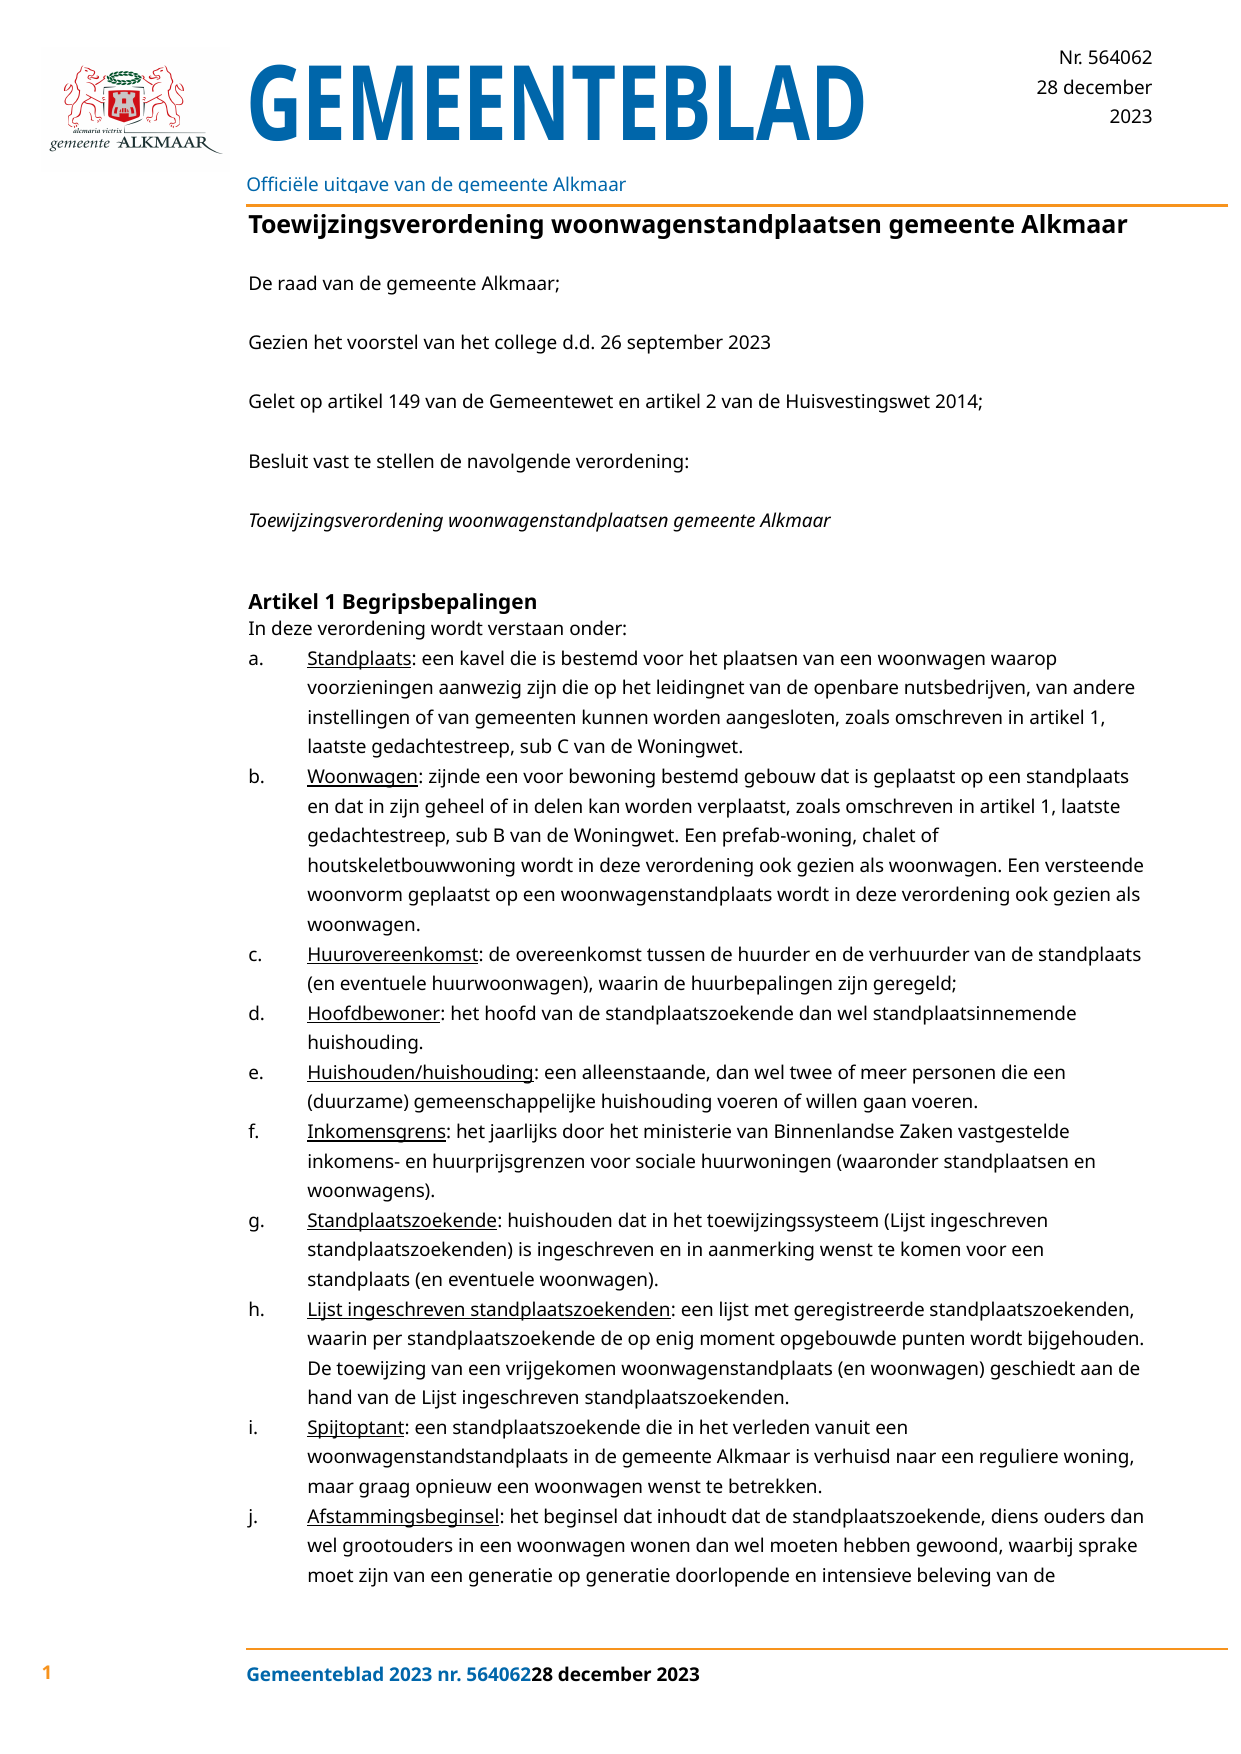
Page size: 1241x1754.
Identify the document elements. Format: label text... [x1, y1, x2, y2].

text Besluit vast te stellen de navolgende verordening: [248, 448, 1152, 473]
text Gelet op artikel 149 van de Gemeentewet en artikel 2 van de Huisvestingswet 2014; [248, 389, 1152, 414]
list Woonwagen: zijnde een voor bewoning bestemd gebouw dat is geplaatst op een standplaats en dat in zijn geheel of in delen kan worden verplaatst, zoals omschreven in artikel 1, laatste gedachtestreep, sub B van de Woningwet. Een prefab-woning, chalet of houtskeletbouwwoning wordt in deze verordening ook gezien als woonwagen. Een versteende woonvorm geplaatst op een woonwagenstandplaats wordt in deze verordening ook gezien als woonwagen. [248, 763, 1152, 937]
list Spijtoptant: een standplaatszoekende die in het verleden vanuit een woonwagenstandstandplaats in de gemeente Alkmaar is verhuisd naar een reguliere woning, maar graag opnieuw een woonwagen wenst te betrekken. [248, 1414, 1152, 1499]
list Huishouden/huishouding: een alleenstaande, dan wel twee of meer personen die een (duurzame) gemeenschappelijke huishouding voeren of willen gaan voeren. [248, 1059, 1152, 1114]
list Standplaats: een kavel die is bestemd voor het plaatsen van een woonwagen waarop voorzieningen aanwezig zijn die op het leidingnet van de openbare nutsbedrijven, van andere instellingen of van gemeenten kunnen worden aangesloten, zoals omschreven in artikel 1, laatste gedachtestreep, sub C van de Woningwet. [248, 645, 1152, 759]
text Toewijzingsverordening woonwagenstandplaatsen gemeente Alkmaar [248, 507, 1152, 533]
list Inkomensgrens: het jaarlijks door het ministerie van Binnenlandse Zaken vastgestelde inkomens- en huurprijsgrenzen voor sociale huurwoningen (waaronder standplaatsen en woonwagens). [248, 1118, 1152, 1203]
list Huurovereenkomst: de overeenkomst tussen de huurder en de verhuurder van de standplaats (en eventuele huurwoonwagen), waarin de huurbepalingen zijn geregeld; [248, 941, 1152, 996]
list Standplaatszoekende: huishouden dat in het toewijzingssysteem (Lijst ingeschreven standplaatszoekenden) is ingeschreven en in aanmerking wenst te komen voor een standplaats (en eventuele woonwagen). [248, 1207, 1152, 1292]
text Artikel 1 Begripsbepalingen [248, 587, 1152, 615]
text In deze verordening wordt verstaan onder: [248, 615, 1152, 641]
list Hoofdbewoner: het hoofd van de standplaatszoekende dan wel standplaatsinnemende huishouding. [248, 1000, 1152, 1055]
text De raad van de gemeente Alkmaar; [248, 270, 1152, 296]
list Lijst ingeschreven standplaatszoekenden: een lijst met geregistreerde standplaatszoekenden, waarin per standplaatszoekende de op enig moment opgebouwde punten wordt bijgehouden. De toewijzing van een vrijgekomen woonwagenstandplaats (en woonwagen) geschiedt aan de hand van de Lijst ingeschreven standplaatszoekenden. [248, 1296, 1152, 1410]
list Afstammingsbeginsel: het beginsel dat inhoudt dat de standplaatszoekende, diens ouders dan wel grootouders in een woonwagen wonen dan wel moeten hebben gewoond, waarbij sprake moet zijn van een generatie op generatie doorlopende en intensieve beleving van de [248, 1503, 1152, 1588]
text Toewijzingsverordening woonwagenstandplaatsen gemeente Alkmaar [248, 207, 1152, 241]
picture [41, 47, 231, 172]
text Gezien het voorstel van het college d.d. 26 september 2023 [248, 329, 1152, 355]
